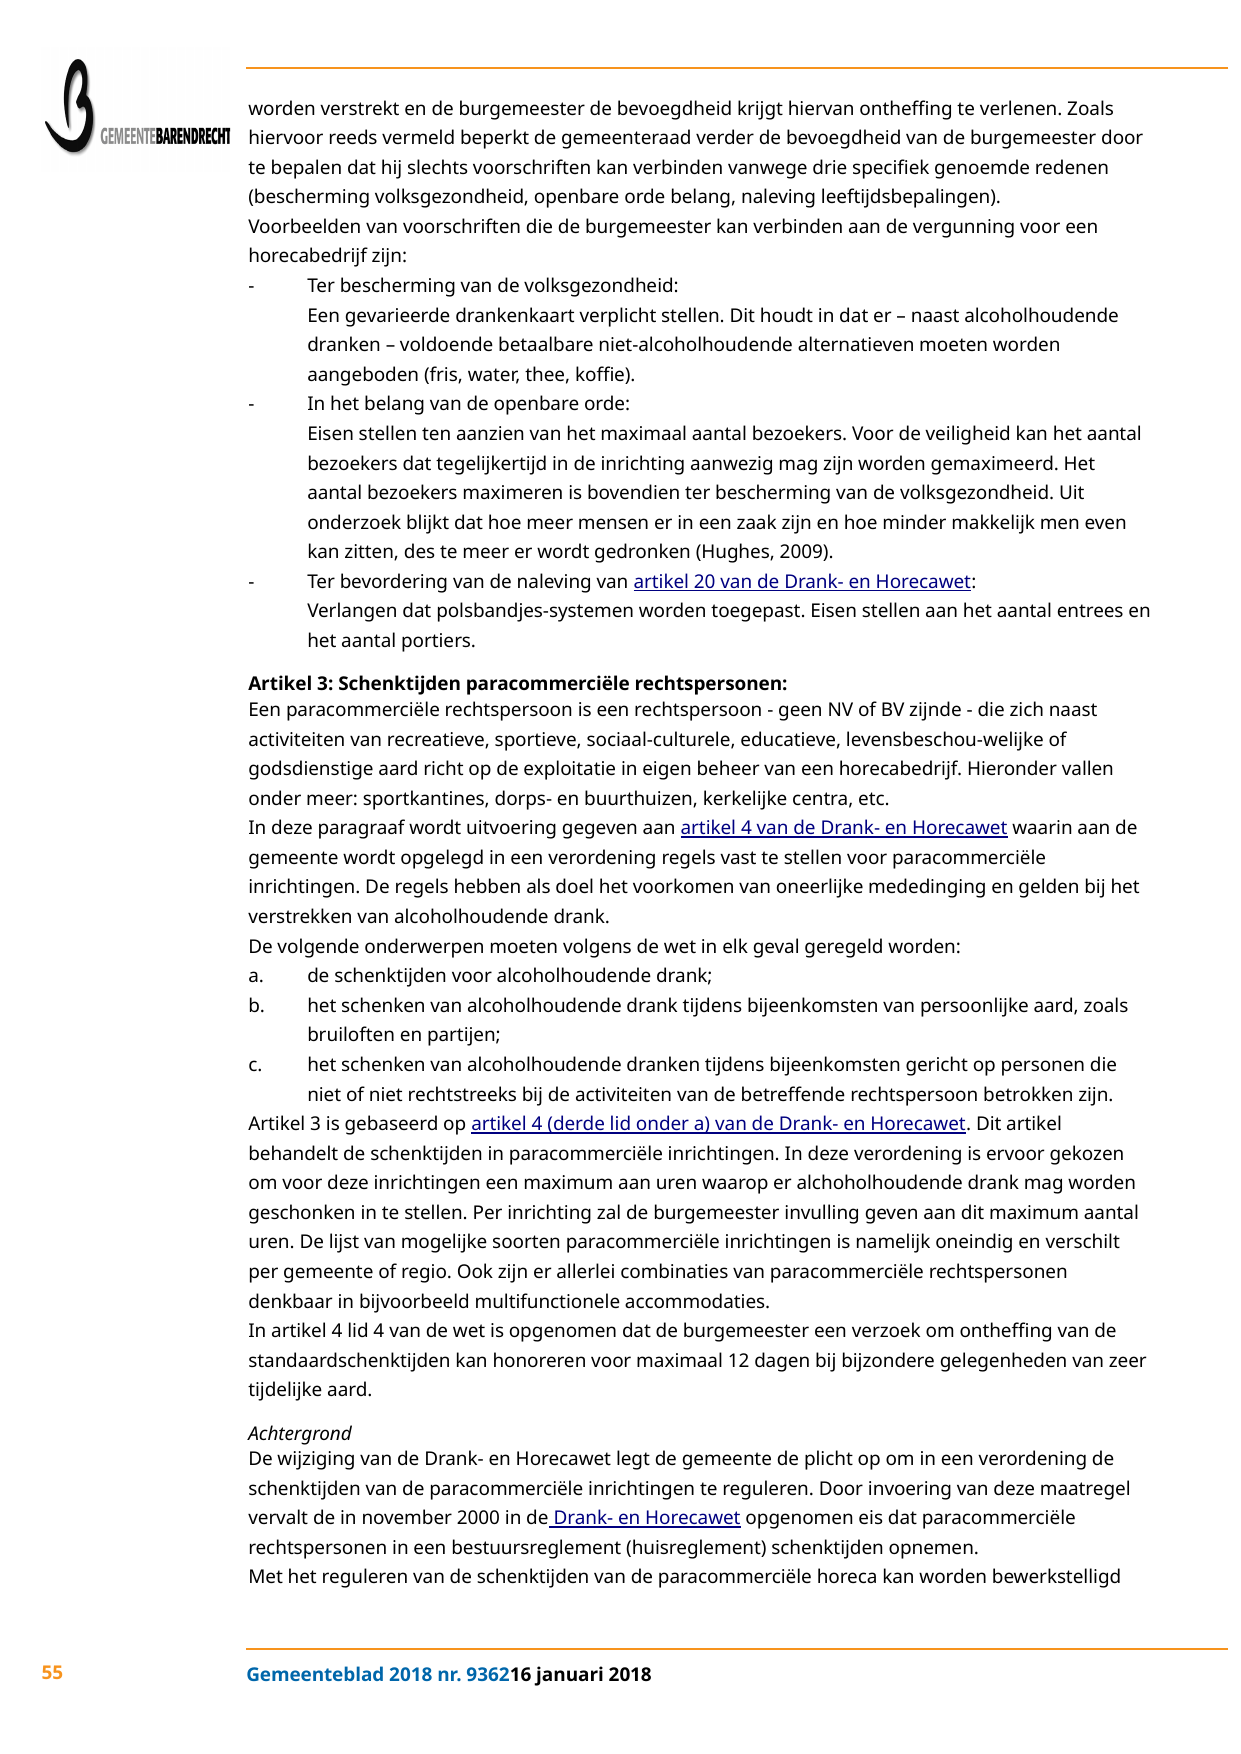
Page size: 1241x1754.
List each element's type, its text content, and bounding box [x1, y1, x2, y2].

text De wijziging van de Drank- en Horecawet legt de gemeente de plicht op om in een verordening de schenktijden van de paracommerciële inrichtingen te reguleren. Door invoering van deze maatregel vervalt de in november 2000 in de Drank- en Horecawet opgenomen eis dat paracommerciële rechtspersonen in een bestuursreglement (huisreglement) schenktijden opnemen. [248, 1445, 1152, 1560]
text In artikel 4 lid 4 van de wet is opgenomen dat de burgemeester een verzoek om ontheffing van de standaardschenktijden kan honoreren voor maximaal 12 dagen bij bijzondere gelegenheden van zeer tijdelijke aard. [248, 1317, 1152, 1402]
list het schenken van alcoholhoudende dranken tijdens bijeenkomsten gericht op personen die niet of niet rechtstreeks bij de activiteiten van de betreffende rechtspersoon betrokken zijn. [248, 1051, 1152, 1106]
text Voorbeelden van voorschriften die de burgemeester kan verbinden aan de vergunning voor een horecabedrijf zijn: [248, 213, 1152, 268]
text In deze paragraaf wordt uitvoering gegeven aan artikel 4 van de Drank- en Horecawet waarin aan de gemeente wordt opgelegd in een verordening regels vast te stellen voor paracommerciële inrichtingen. De regels hebben als doel het voorkomen van oneerlijke mededinging en gelden bij het verstrekken van alcoholhoudende drank. [248, 814, 1152, 929]
text worden verstrekt en de burgemeester de bevoegdheid krijgt hiervan ontheffing te verlenen. Zoals hiervoor reeds vermeld beperkt de gemeenteraad verder de bevoegdheid van de burgemeester door te bepalen dat hij slechts voorschriften kan verbinden vanwege drie specifiek genoemde redenen (bescherming volksgezondheid, openbare orde belang, naleving leeftijdsbepalingen). [248, 95, 1152, 209]
text Een paracommerciële rechtspersoon is een rechtspersoon - geen NV of BV zijnde - die zich naast activiteiten van recreatieve, sportieve, sociaal-culturele, educatieve, levensbeschou-welijke of godsdienstige aard richt op de exploitatie in eigen beheer van een horecabedrijf. Hieronder vallen onder meer: sportkantines, dorps- en buurthuizen, kerkelijke centra, etc. [248, 696, 1152, 811]
list de schenktijden voor alcoholhoudende drank; [248, 962, 1152, 988]
list Eisen stellen ten aanzien van het maximaal aantal bezoekers. Voor de veiligheid kan het aantal bezoekers dat tegelijkertijd in de inrichting aanwezig mag zijn worden gemaximeerd. Het aantal bezoekers maximeren is bovendien ter bescherming van de volksgezondheid. Uit onderzoek blijkt dat hoe meer mensen er in een zaak zijn en hoe minder makkelijk men even kan zitten, des te meer er wordt gedronken (Hughes, 2009). [248, 420, 1152, 564]
text Artikel 3 is gebaseerd op artikel 4 (derde lid onder a) van de Drank- en Horecawet. Dit artikel behandelt de schenktijden in paracommerciële inrichtingen. In deze verordening is ervoor gekozen om voor deze inrichtingen een maximum aan uren waarop er alchoholhoudende drank mag worden geschonken in te stellen. Per inrichting zal de burgemeester invulling geven aan dit maximum aantal uren. De lijst van mogelijke soorten paracommerciële inrichtingen is namelijk oneindig en verschilt per gemeente of regio. Ook zijn er allerlei combinaties van paracommerciële rechtspersonen denkbaar in bijvoorbeeld multifunctionele accommodaties. [248, 1110, 1152, 1313]
text Met het reguleren van de schenktijden van de paracommerciële horeca kan worden bewerkstelligd [248, 1564, 1152, 1589]
text Achtergrond [248, 1420, 1152, 1445]
picture [41, 47, 231, 172]
list Ter bescherming van de volksgezondheid: [248, 272, 1152, 298]
list In het belang van de openbare orde: [248, 391, 1152, 416]
list Ter bevordering van de naleving van artikel 20 van de Drank- en Horecawet: [248, 568, 1152, 594]
text Artikel 3: Schenktijden paracommerciële rechtspersonen: [248, 670, 1152, 696]
list Een gevarieerde drankenkaart verplicht stellen. Dit houdt in dat er – naast alcoholhoudende dranken – voldoende betaalbare niet-alcoholhoudende alternatieven moeten worden aangeboden (fris, water, thee, koffie). [248, 302, 1152, 387]
list het schenken van alcoholhoudende drank tijdens bijeenkomsten van persoonlijke aard, zoals bruiloften en partijen; [248, 992, 1152, 1047]
list Verlangen dat polsbandjes-systemen worden toegepast. Eisen stellen aan het aantal entrees en het aantal portiers. [248, 598, 1152, 653]
text De volgende onderwerpen moeten volgens de wet in elk geval geregeld worden: [248, 933, 1152, 958]
